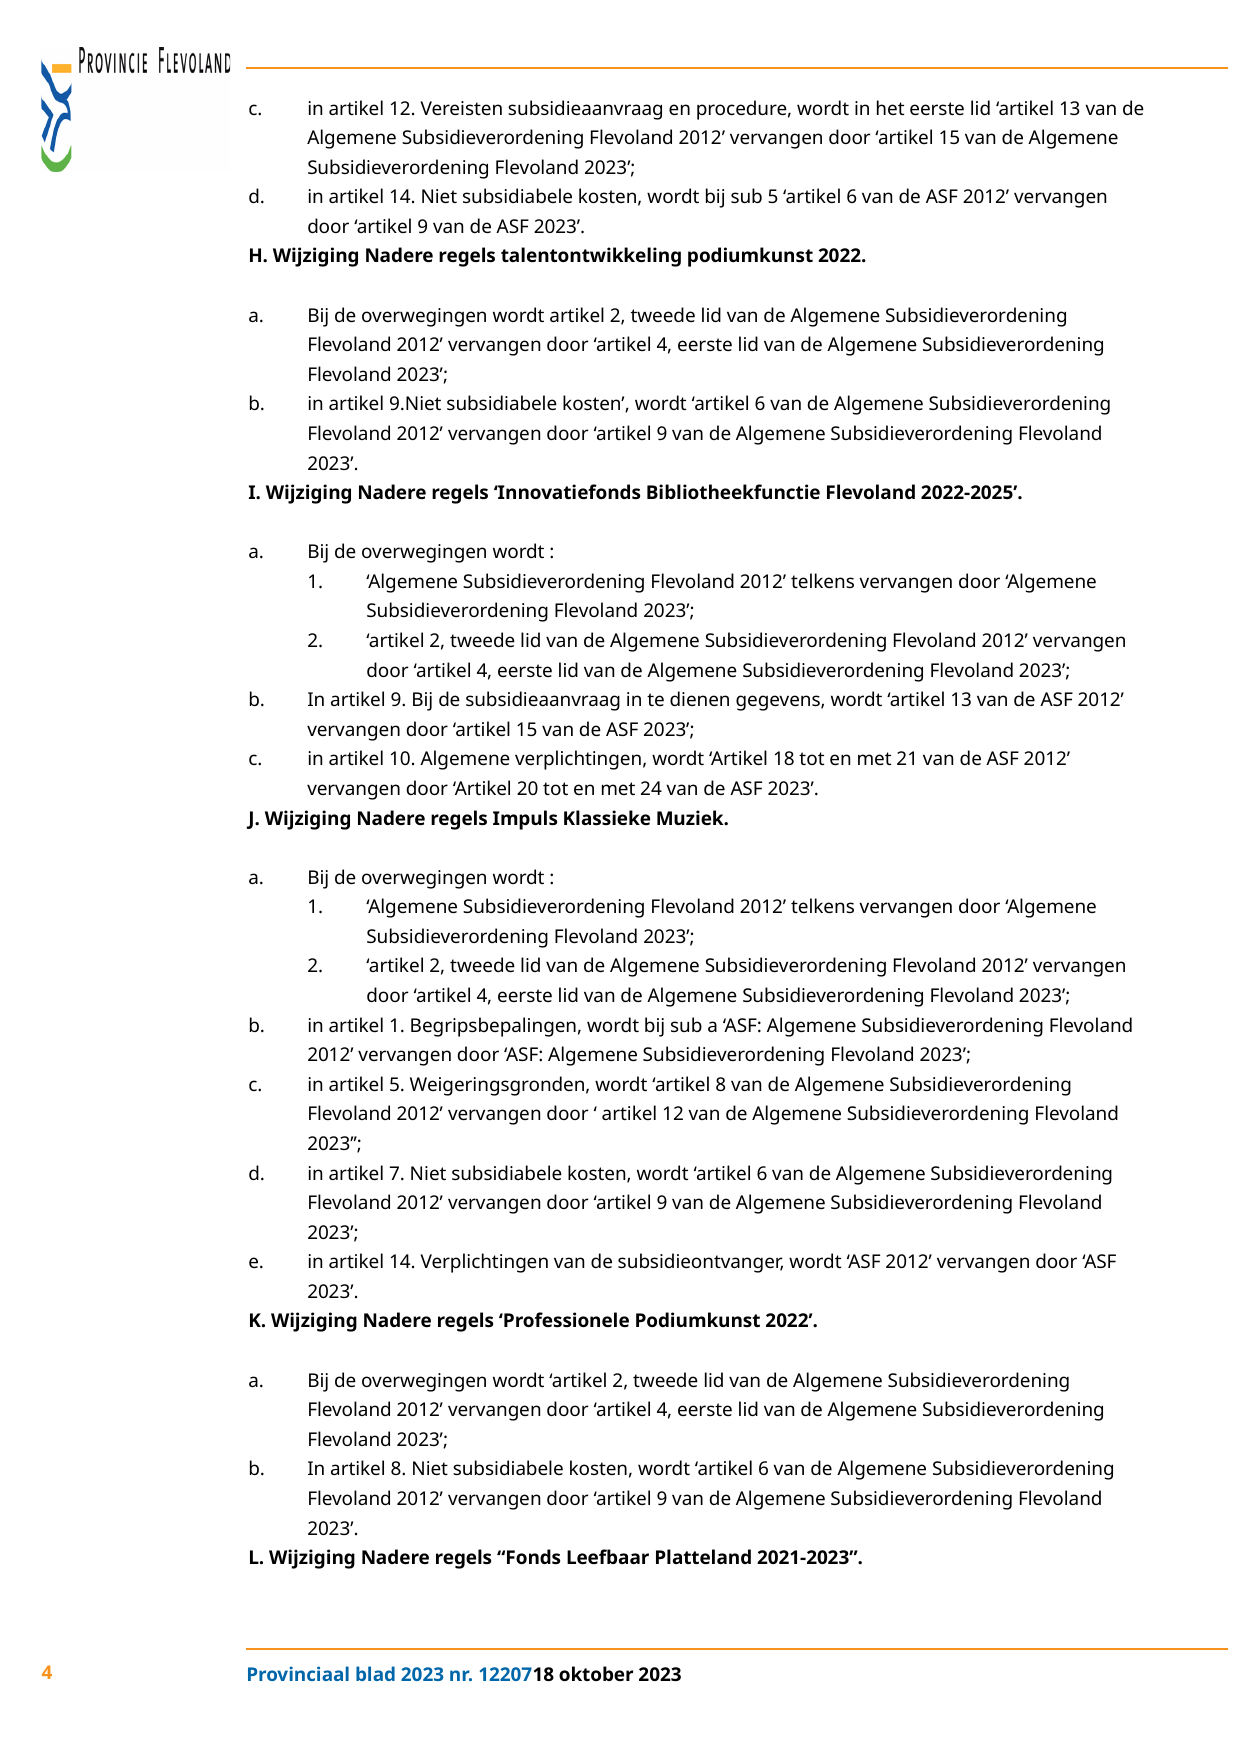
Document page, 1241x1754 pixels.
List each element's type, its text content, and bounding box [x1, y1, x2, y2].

list ‘Algemene Subsidieverordening Flevoland 2012’ telkens vervangen door ‘Algemene Subsidieverordening Flevoland 2023’; [307, 893, 1152, 949]
list in artikel 14. Niet subsidiabele kosten, wordt bij sub 5 ‘artikel 6 van de ASF 2012’ vervangen door ‘artikel 9 van de ASF 2023’. [248, 183, 1152, 239]
list in artikel 7. Niet subsidiabele kosten, wordt ‘artikel 6 van de Algemene Subsidieverordening Flevoland 2012’ vervangen door ‘artikel 9 van de Algemene Subsidieverordening Flevoland 2023’; [248, 1160, 1152, 1245]
list Bij de overwegingen wordt : [248, 864, 1152, 890]
list in artikel 12. Vereisten subsidieaanvraag en procedure, wordt in het eerste lid ‘artikel 13 van de Algemene Subsidieverordening Flevoland 2012’ vervangen door ‘artikel 15 van de Algemene Subsidieverordening Flevoland 2023’; [248, 95, 1152, 180]
text L. Wijziging Nadere regels “Fonds Leefbaar Platteland 2021-2023”. [248, 1544, 1152, 1570]
list in artikel 9.Niet subsidiabele kosten’, wordt ‘artikel 6 van de Algemene Subsidieverordening Flevoland 2012’ vervangen door ‘artikel 9 van de Algemene Subsidieverordening Flevoland 2023’. [248, 391, 1152, 476]
list ‘Algemene Subsidieverordening Flevoland 2012’ telkens vervangen door ‘Algemene Subsidieverordening Flevoland 2023’; [307, 568, 1152, 623]
picture [41, 47, 231, 172]
list Bij de overwegingen wordt artikel 2, tweede lid van de Algemene Subsidieverordening Flevoland 2012’ vervangen door ‘artikel 4, eerste lid van de Algemene Subsidieverordening Flevoland 2023’; [248, 302, 1152, 387]
list ‘artikel 2, tweede lid van de Algemene Subsidieverordening Flevoland 2012’ vervangen door ‘artikel 4, eerste lid van de Algemene Subsidieverordening Flevoland 2023’; [307, 627, 1152, 683]
text H. Wijziging Nadere regels talentontwikkeling podiumkunst 2022. [248, 243, 1152, 268]
list in artikel 14. Verplichtingen van de subsidieontvanger, wordt ‘ASF 2012’ vervangen door ‘ASF 2023’. [248, 1248, 1152, 1304]
list in artikel 1. Begripsbepalingen, wordt bij sub a ‘ASF: Algemene Subsidieverordening Flevoland 2012’ vervangen door ‘ASF: Algemene Subsidieverordening Flevoland 2023’; [248, 1012, 1152, 1067]
list In artikel 8. Niet subsidiabele kosten, wordt ‘artikel 6 van de Algemene Subsidieverordening Flevoland 2012’ vervangen door ‘artikel 9 van de Algemene Subsidieverordening Flevoland 2023’. [248, 1456, 1152, 1541]
list in artikel 10. Algemene verplichtingen, wordt ‘Artikel 18 tot en met 21 van de ASF 2012’ vervangen door ‘Artikel 20 tot en met 24 van de ASF 2023’. [248, 746, 1152, 801]
list Bij de overwegingen wordt : [248, 538, 1152, 564]
text I. Wijziging Nadere regels ‘Innovatiefonds Bibliotheekfunctie Flevoland 2022-2025’. [248, 479, 1152, 505]
text K. Wijziging Nadere regels ‘Professionele Podiumkunst 2022’. [248, 1308, 1152, 1333]
list ‘artikel 2, tweede lid van de Algemene Subsidieverordening Flevoland 2012’ vervangen door ‘artikel 4, eerste lid van de Algemene Subsidieverordening Flevoland 2023’; [307, 953, 1152, 1008]
text J. Wijziging Nadere regels Impuls Klassieke Muziek. [248, 805, 1152, 831]
list in artikel 5. Weigeringsgronden, wordt ‘artikel 8 van de Algemene Subsidieverordening Flevoland 2012’ vervangen door ‘ artikel 12 van de Algemene Subsidieverordening Flevoland 2023’’; [248, 1071, 1152, 1156]
list Bij de overwegingen wordt ‘artikel 2, tweede lid van de Algemene Subsidieverordening Flevoland 2012’ vervangen door ‘artikel 4, eerste lid van de Algemene Subsidieverordening Flevoland 2023’; [248, 1367, 1152, 1452]
list In artikel 9. Bij de subsidieaanvraag in te dienen gegevens, wordt ‘artikel 13 van de ASF 2012’ vervangen door ‘artikel 15 van de ASF 2023’; [248, 686, 1152, 742]
